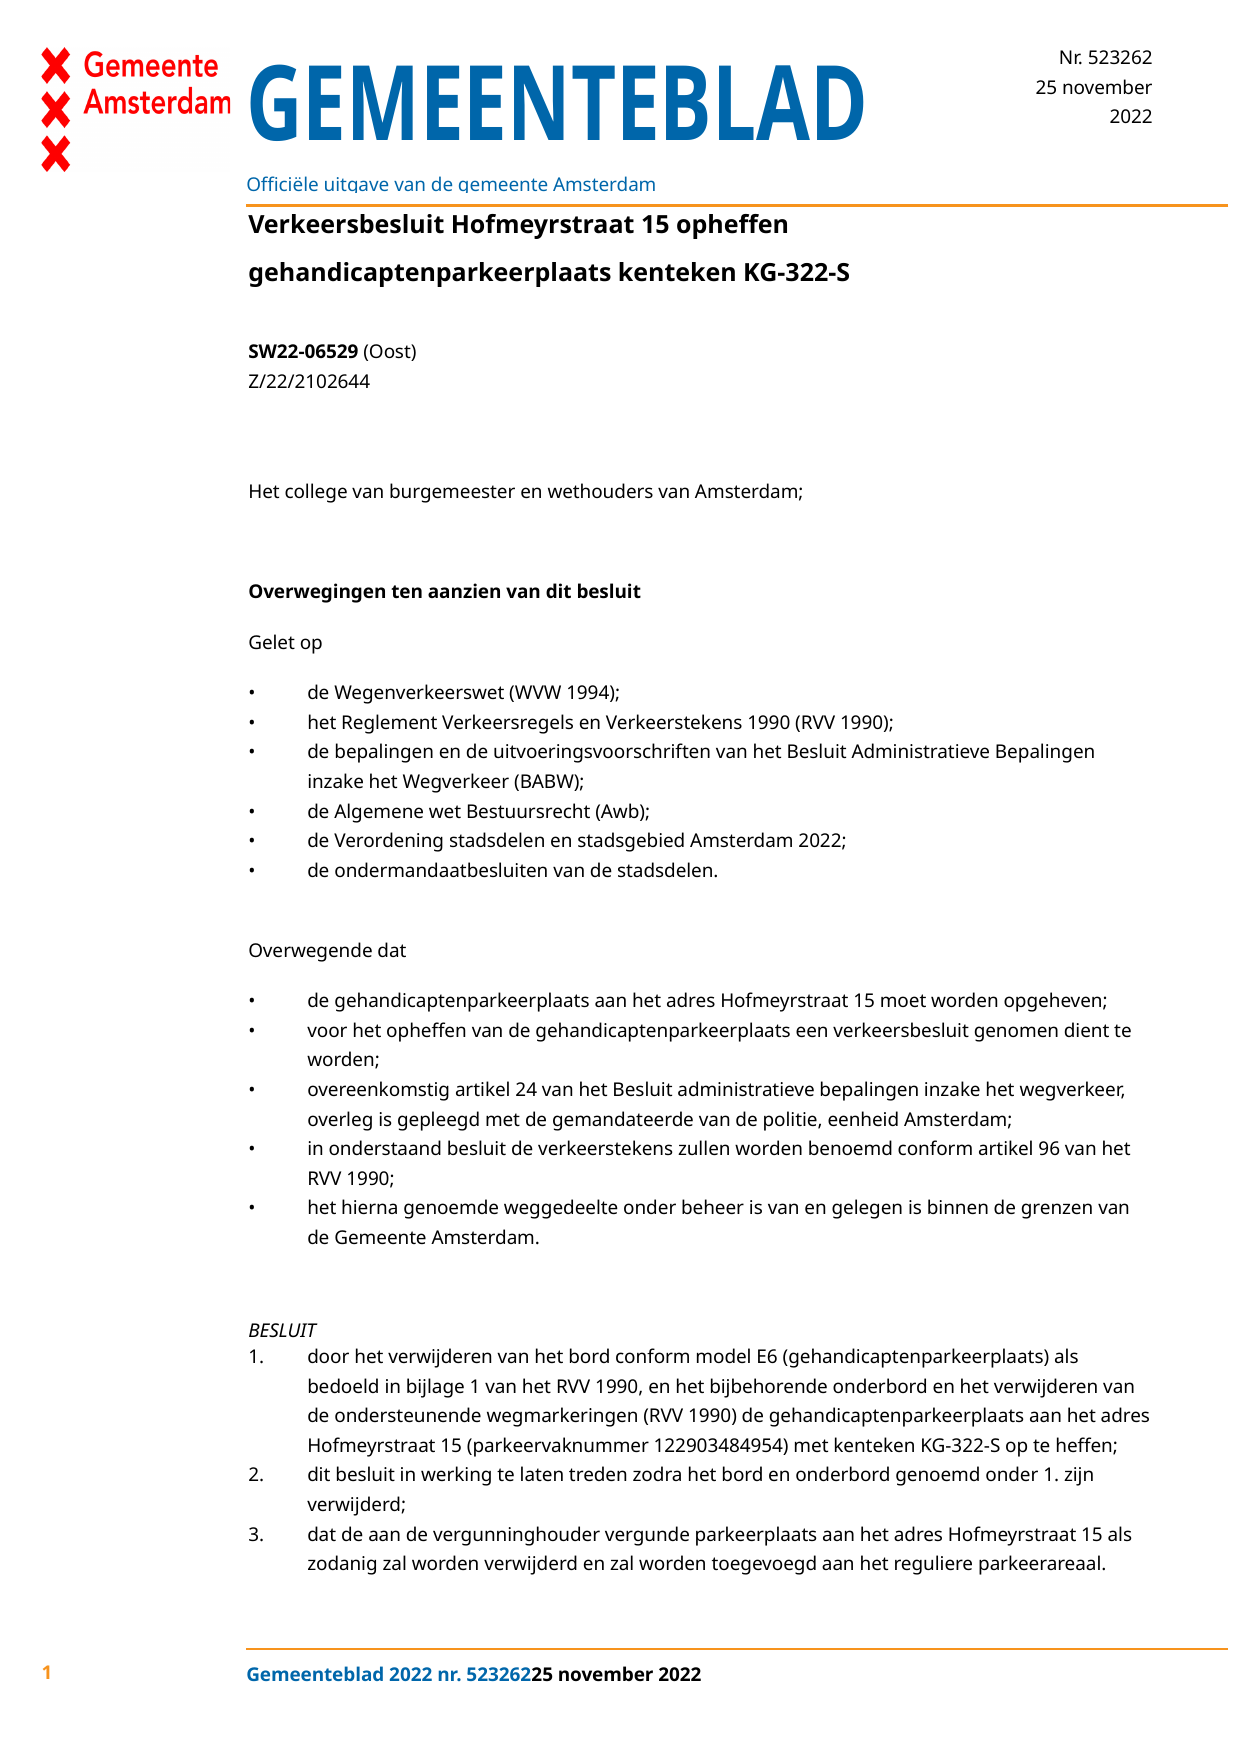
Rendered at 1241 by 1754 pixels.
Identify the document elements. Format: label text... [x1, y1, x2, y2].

text Z/22/2102644 [248, 368, 1152, 394]
list de gehandicaptenparkeerplaats aan het adres Hofmeyrstraat 15 moet worden opgeheven; [248, 987, 1152, 1013]
list voor het opheffen van de gehandicaptenparkeerplaats een verkeersbesluit genomen dient te worden; [248, 1017, 1152, 1072]
text Overwegende dat [248, 937, 1152, 963]
list dit besluit in werking te laten treden zodra het bord en onderbord genoemd onder 1. zijn verwijderd; [248, 1462, 1152, 1517]
text Verkeersbesluit Hofmeyrstraat 15 opheffen gehandicaptenparkeerplaats kenteken KG-322-S [248, 207, 1152, 288]
list het Reglement Verkeersregels en Verkeerstekens 1990 (RVV 1990); [248, 709, 1152, 735]
list de bepalingen en de uitvoeringsvoorschriften van het Besluit Administratieve Bepalingen inzake het Wegverkeer (BABW); [248, 739, 1152, 794]
text Het college van burgemeester en wethouders van Amsterdam; [248, 478, 1152, 503]
text BESLUIT [248, 1318, 1152, 1343]
picture [41, 47, 231, 172]
list dat de aan de vergunninghouder vergunde parkeerplaats aan het adres Hofmeyrstraat 15 als zodanig zal worden verwijderd en zal worden toegevoegd aan het reguliere parkeerareaal. [248, 1521, 1152, 1576]
text SW22-06529 (Oost) [248, 339, 1152, 364]
text Gelet op [248, 629, 1152, 655]
list de ondermandaatbesluiten van de stadsdelen. [248, 857, 1152, 883]
list de Verordening stadsdelen en stadsgebied Amsterdam 2022; [248, 827, 1152, 853]
list het hierna genoemde weggedeelte onder beheer is van en gelegen is binnen de grenzen van de Gemeente Amsterdam. [248, 1194, 1152, 1250]
list overeenkomstig artikel 24 van het Besluit administratieve bepalingen inzake het wegverkeer, overleg is gepleegd met de gemandateerde van de politie, eenheid Amsterdam; [248, 1076, 1152, 1131]
list de Algemene wet Bestuursrecht (Awb); [248, 798, 1152, 823]
list door het verwijderen van het bord conform model E6 (gehandicaptenparkeerplaats) als bedoeld in bijlage 1 van het RVV 1990, en het bijbehorende onderbord en het verwijderen van de ondersteunende wegmarkeringen (RVV 1990) de gehandicaptenparkeerplaats aan het adres Hofmeyrstraat 15 (parkeervaknummer 122903484954) met kenteken KG-322-S op te heffen; [248, 1343, 1152, 1458]
list in onderstaand besluit de verkeerstekens zullen worden benoemd conform artikel 96 van het RVV 1990; [248, 1135, 1152, 1191]
text Overwegingen ten aanzien van dit besluit [248, 579, 1152, 604]
list de Wegenverkeerswet (WVW 1994); [248, 679, 1152, 705]
